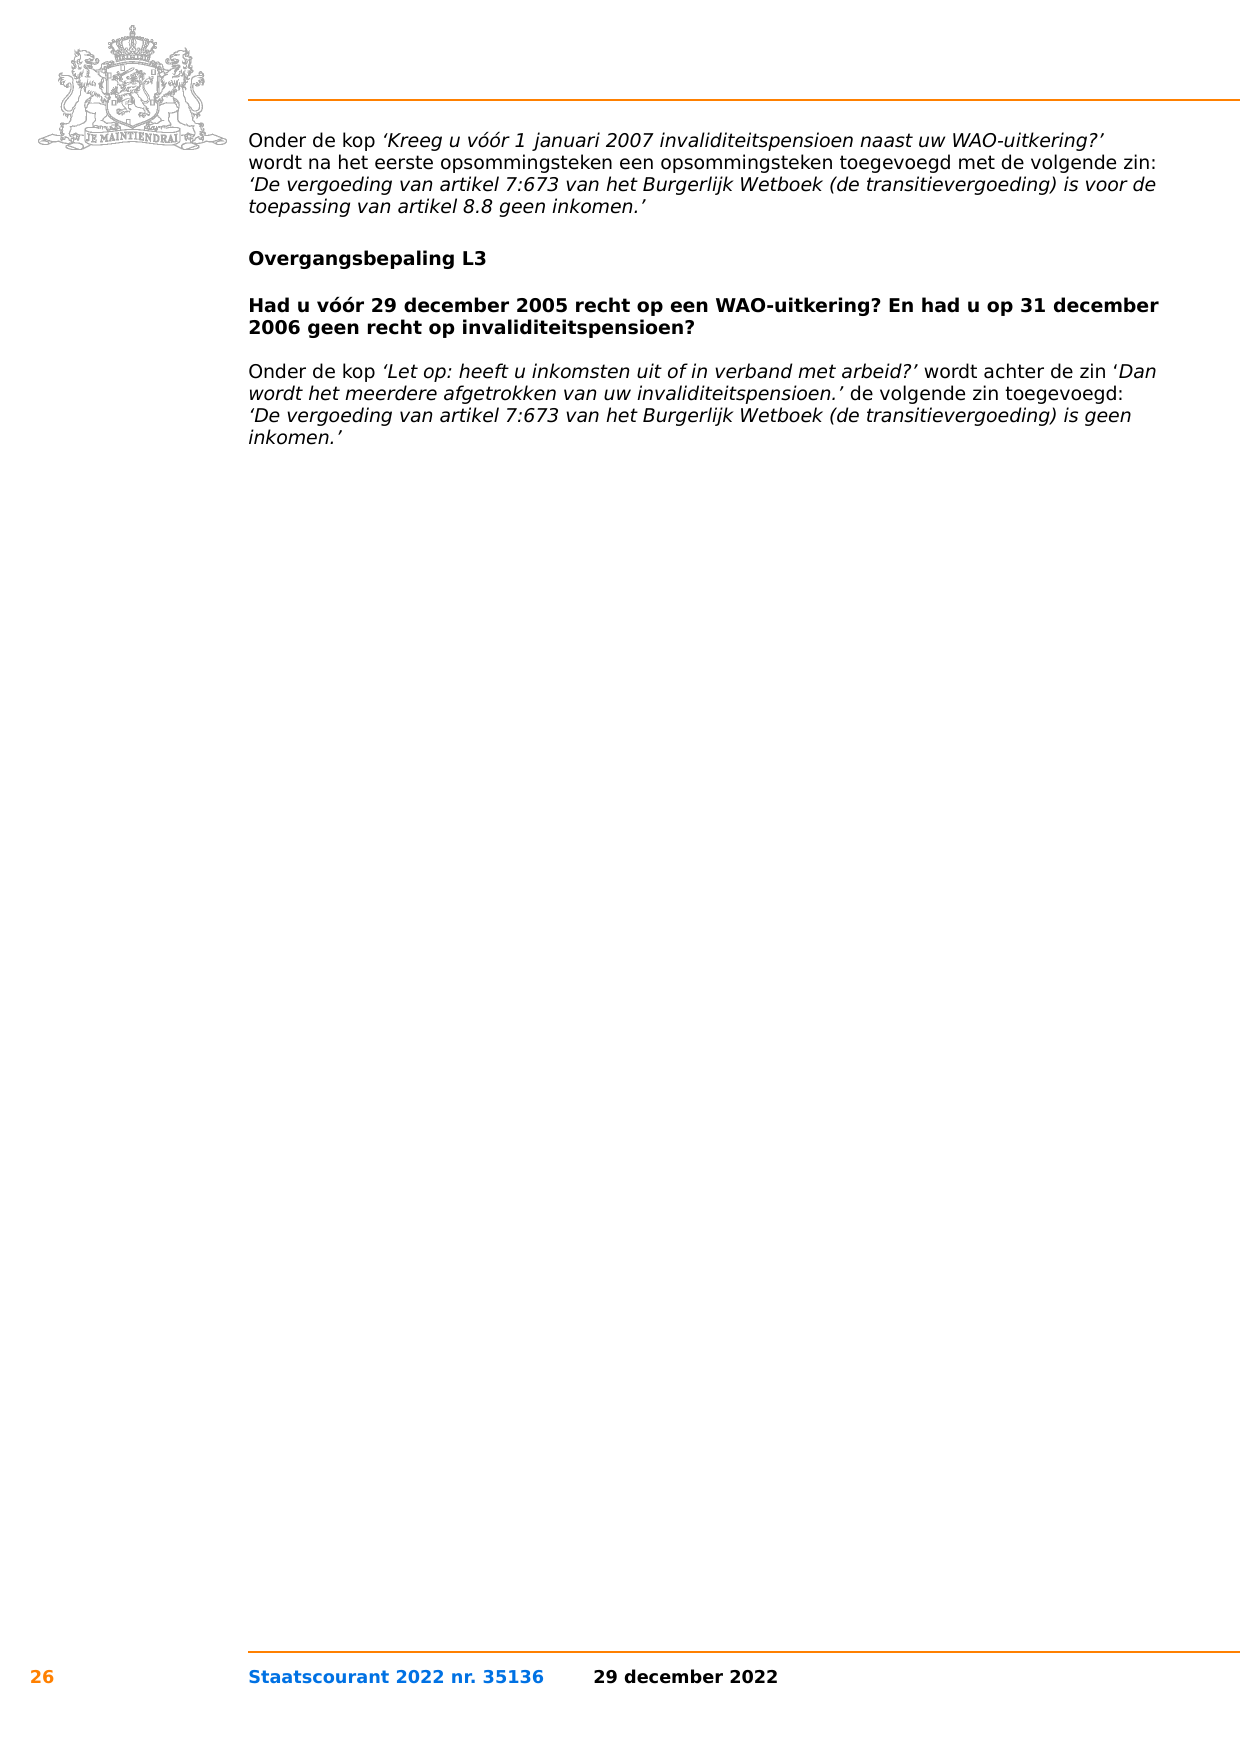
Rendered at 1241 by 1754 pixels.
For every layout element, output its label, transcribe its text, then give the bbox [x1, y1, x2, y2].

text Onder de kop ‘Let op: heeft u inkomsten uit of in verband met arbeid?’ wordt achter de zin ‘Dan wordt het meerdere afgetrokken van uw invaliditeitspensioen.’ de volgende zin toegevoegd: ‘De vergoeding van artikel 7:673 van het Burgerlijk Wetboek (de transitievergoeding) is geen inkomen.’ [248, 361, 1163, 448]
text Had u vóór 29 december 2005 recht op een WAO-uitkering? En had u op 31 december 2006 geen recht op invaliditeitspensioen? [248, 295, 1163, 339]
subtitle Overgangsbepaling L3 [248, 248, 1163, 270]
text Onder de kop ‘Kreeg u vóór 1 januari 2007 invaliditeitspensioen naast uw WAO-uitkering?’ wordt na het eerste opsommingsteken een opsommingsteken toegevoegd met de volgende zin: ‘De vergoeding van artikel 7:673 van het Burgerlijk Wetboek (de transitievergoeding) is voor de toepassing van artikel 8.8 geen inkomen.’ [248, 130, 1163, 218]
picture [38, 25, 227, 150]
